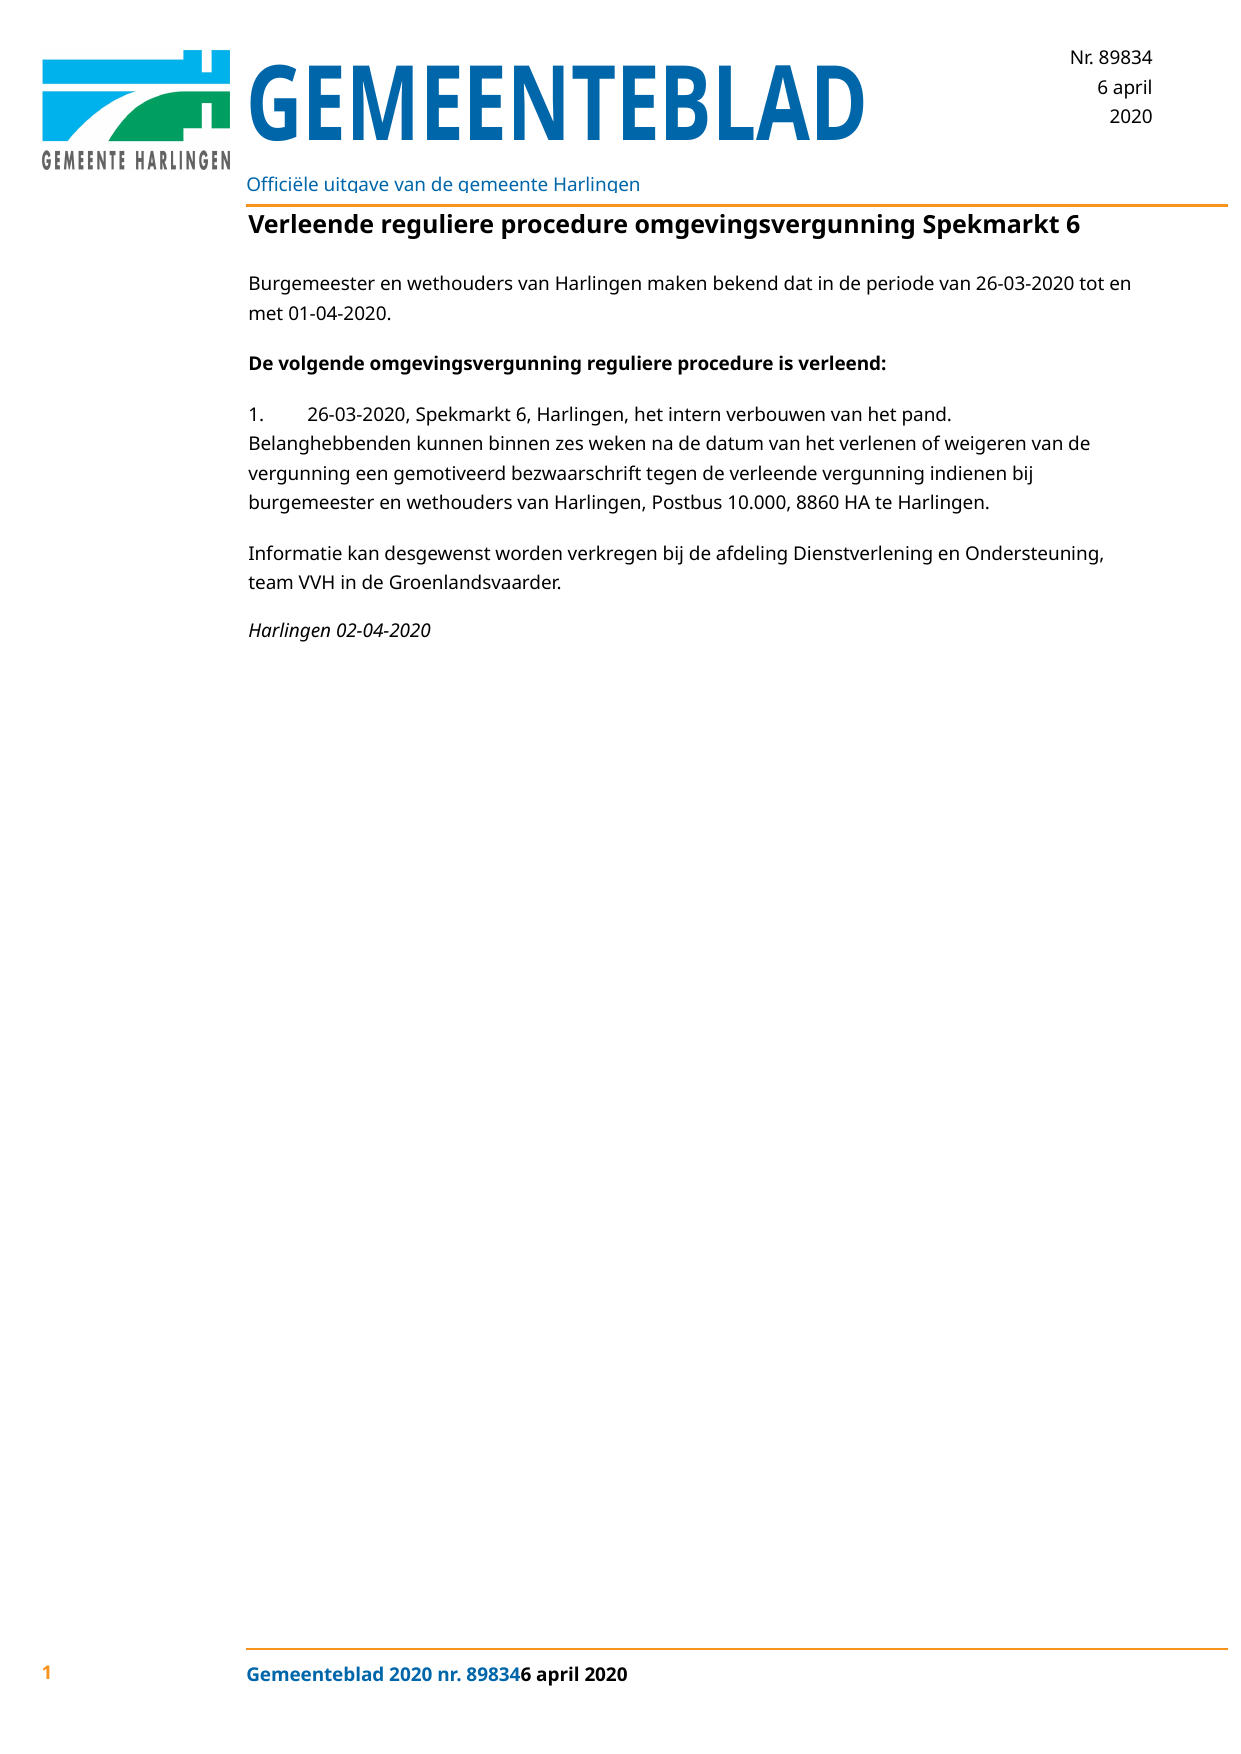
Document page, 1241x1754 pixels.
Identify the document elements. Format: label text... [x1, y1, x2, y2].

text Informatie kan desgewenst worden verkregen bij de afdeling Dienstverlening en Ondersteuning, team VVH in de Groenlandsvaarder. [248, 540, 1152, 595]
picture [41, 47, 231, 172]
text Verleende reguliere procedure omgevingsvergunning Spekmarkt 6 [248, 207, 1152, 241]
text Harlingen 02-04-2020 [248, 617, 1152, 643]
text Burgemeester en wethouders van Harlingen maken bekend dat in de periode van 26-03-2020 tot en met 01-04-2020. [248, 270, 1152, 326]
text Belanghebbenden kunnen binnen zes weken na de datum van het verlenen of weigeren van de vergunning een gemotiveerd bezwaarschrift tegen de verleende vergunning indienen bij burgemeester en wethouders van Harlingen, Postbus 10.000, 8860 HA te Harlingen. [248, 430, 1152, 515]
text De volgende omgevingsvergunning reguliere procedure is verleend: [248, 350, 1152, 376]
list 26-03-2020, Spekmarkt 6, Harlingen, het intern verbouwen van het pand. [248, 401, 1152, 426]
